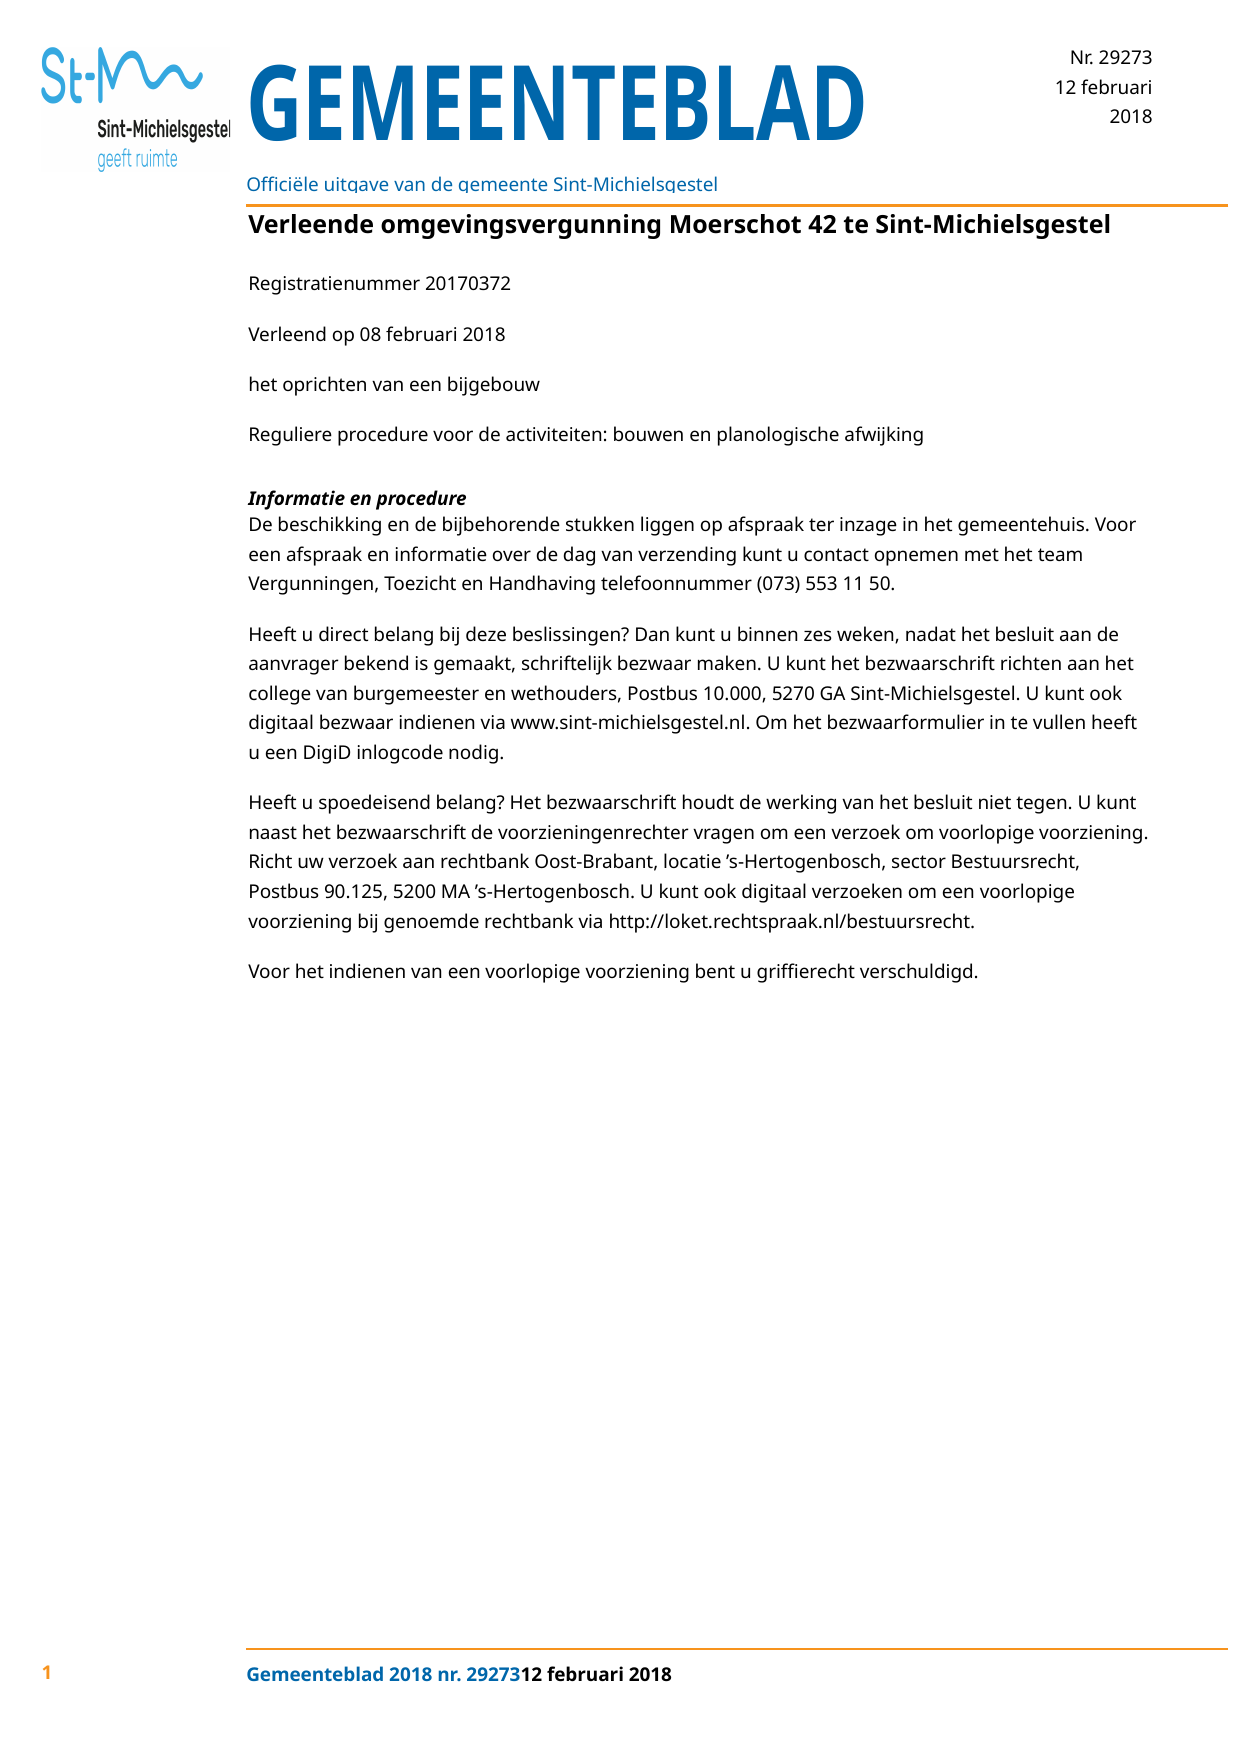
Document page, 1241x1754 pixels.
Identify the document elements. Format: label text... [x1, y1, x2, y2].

text De beschikking en de bijbehorende stukken liggen op afspraak ter inzage in het gemeentehuis. Voor een afspraak en informatie over de dag van verzending kunt u contact opnemen met het team Vergunningen, Toezicht en Handhaving telefoonnummer (073) 553 11 50. [248, 511, 1152, 596]
text het oprichten van een bijgebouw [248, 371, 1152, 397]
text Heeft u spoedeisend belang? Het bezwaarschrift houdt de werking van het besluit niet tegen. U kunt naast het bezwaarschrift de voorzieningenrechter vragen om een verzoek om voorlopige voorziening. Richt uw verzoek aan rechtbank Oost-Brabant, locatie ’s-Hertogenbosch, sector Bestuursrecht, Postbus 90.125, 5200 MA ’s-Hertogenbosch. U kunt ook digitaal verzoeken om een voorlopige voorziening bij genoemde rechtbank via http://loket.rechtspraak.nl/bestuursrecht. [248, 789, 1152, 934]
text Registratienummer 20170372 [248, 270, 1152, 296]
text Informatie en procedure [248, 486, 1152, 511]
text Verleende omgevingsvergunning Moerschot 42 te Sint-Michielsgestel [248, 207, 1152, 241]
text Voor het indienen van een voorlopige voorziening bent u griffierecht verschuldigd. [248, 958, 1152, 984]
picture [41, 47, 231, 172]
text Reguliere procedure voor de activiteiten: bouwen en planologische afwijking [248, 422, 1152, 447]
text Heeft u direct belang bij deze beslissingen? Dan kunt u binnen zes weken, nadat het besluit aan de aanvrager bekend is gemaakt, schriftelijk bezwaar maken. U kunt het bezwaarschrift richten aan het college van burgemeester en wethouders, Postbus 10.000, 5270 GA Sint-Michielsgestel. U kunt ook digitaal bezwaar indienen via www.sint-michielsgestel.nl. Om het bezwaarformulier in te vullen heeft u een DigiD inlogcode nodig. [248, 621, 1152, 765]
text Verleend op 08 februari 2018 [248, 321, 1152, 346]
